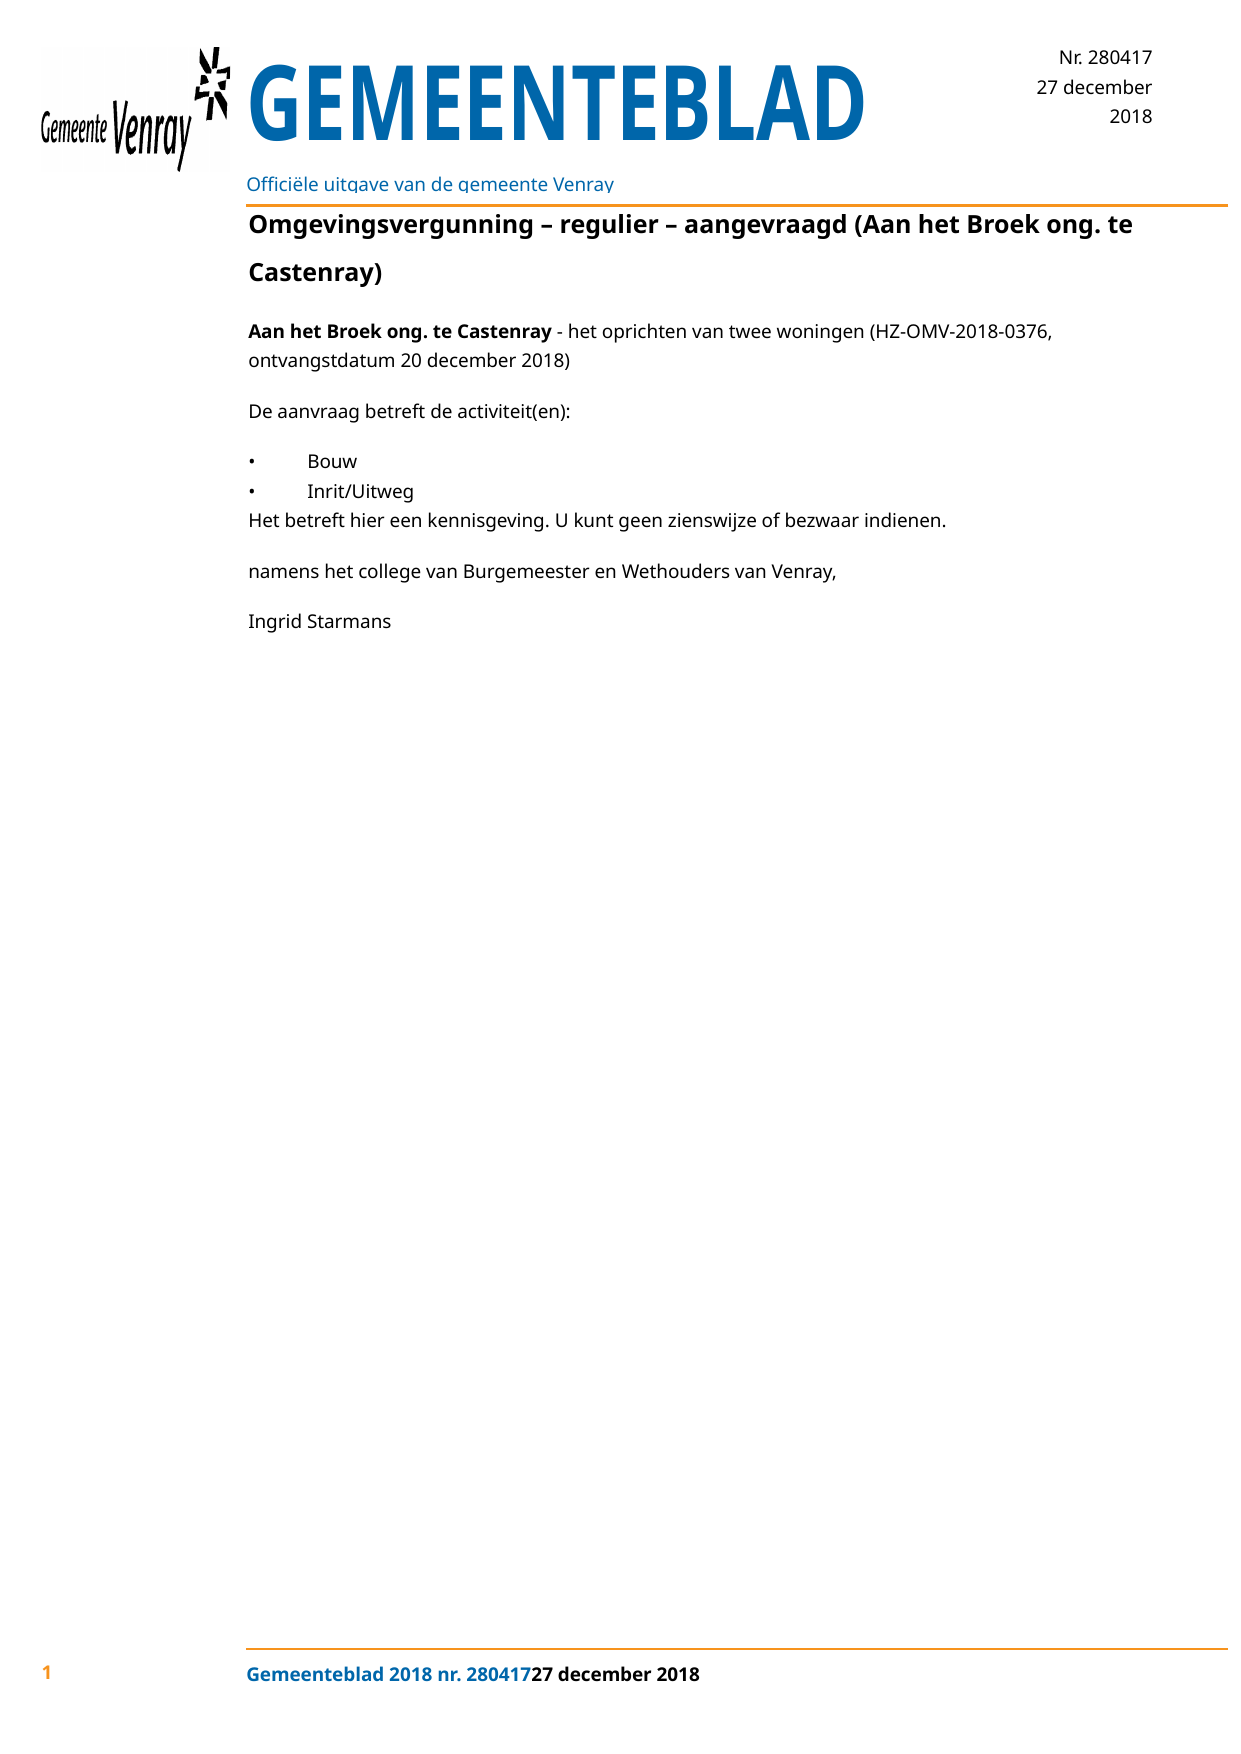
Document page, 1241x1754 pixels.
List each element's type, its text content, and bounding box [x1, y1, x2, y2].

text Aan het Broek ong. te Castenray - het oprichten van twee woningen (HZ-OMV-2018-0376, ontvangstdatum 20 december 2018) [248, 318, 1152, 373]
text Het betreft hier een kennisgeving. U kunt geen zienswijze of bezwaar indienen. [248, 507, 1152, 533]
list Bouw [248, 448, 1152, 474]
text De aanvraag betreft de activiteit(en): [248, 398, 1152, 424]
text namens het college van Burgemeester en Wethouders van Venray, [248, 558, 1152, 584]
list Inrit/Uitweg [248, 478, 1152, 504]
text Ingrid Starmans [248, 608, 1152, 634]
picture [41, 47, 231, 172]
text Omgevingsvergunning – regulier – aangevraagd (Aan het Broek ong. te Castenray) [248, 207, 1152, 288]
